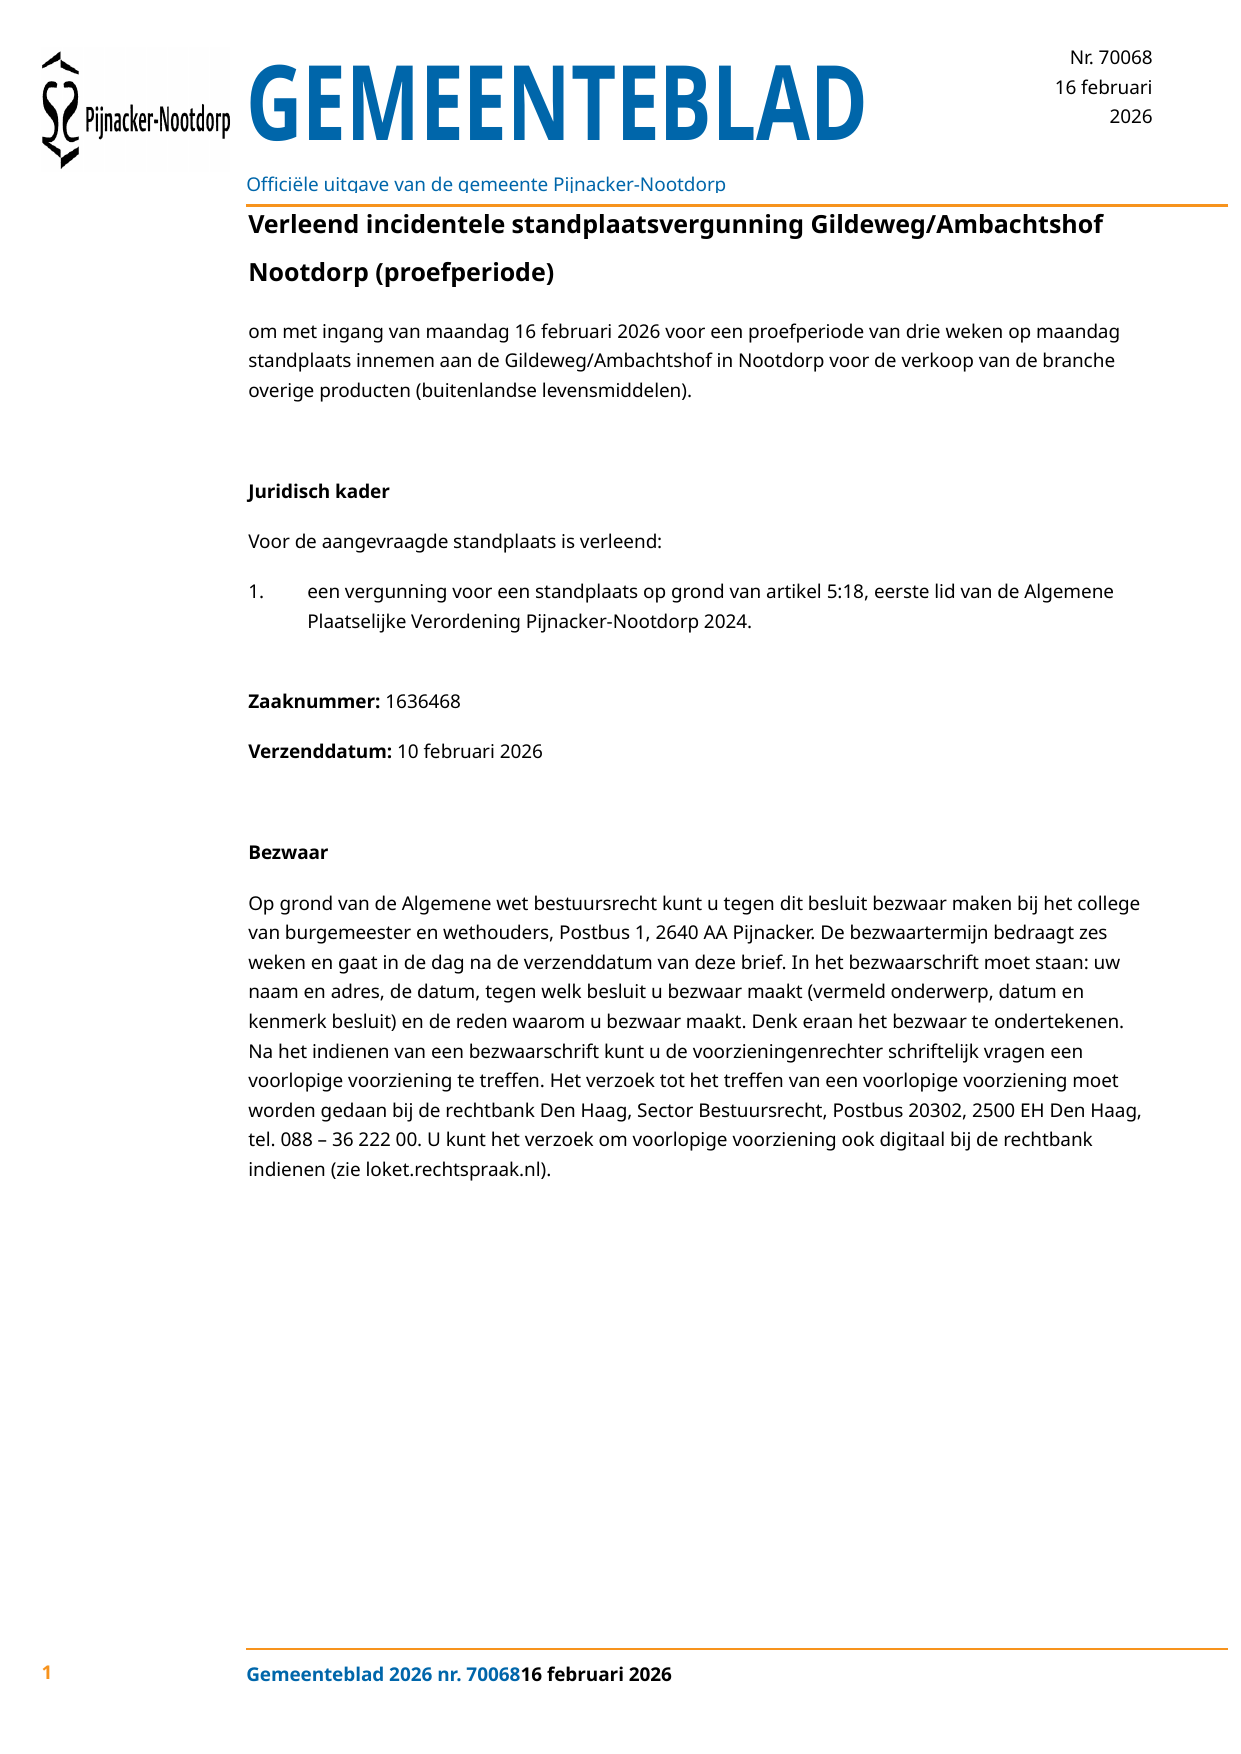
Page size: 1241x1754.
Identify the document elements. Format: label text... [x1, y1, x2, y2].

picture [41, 47, 231, 172]
text Verleend incidentele standplaatsvergunning Gildeweg/Ambachtshof Nootdorp (proefperiode) [248, 207, 1152, 288]
text om met ingang van maandag 16 februari 2026 voor een proefperiode van drie weken op maandag standplaats innemen aan de Gildeweg/Ambachtshof in Nootdorp voor de verkoop van de branche overige producten (buitenlandse levensmiddelen). [248, 318, 1152, 403]
list een vergunning voor een standplaats op grond van artikel 5:18, eerste lid van de Algemene Plaatselijke Verordening Pijnacker-Nootdorp 2024. [248, 579, 1152, 634]
text Verzenddatum: 10 februari 2026 [248, 739, 1152, 764]
text Op grond van de Algemene wet bestuursrecht kunt u tegen dit besluit bezwaar maken bij het college van burgemeester en wethouders, Postbus 1, 2640 AA Pijnacker. De bezwaartermijn bedraagt zes weken en gaat in de dag na de verzenddatum van deze brief. In het bezwaarschrift moet staan: uw naam en adres, de datum, tegen welk besluit u bezwaar maakt (vermeld onderwerp, datum en kenmerk besluit) en de reden waarom u bezwaar maakt. Denk eraan het bezwaar te ondertekenen. Na het indienen van een bezwaarschrift kunt u de voorzieningenrechter schriftelijk vragen een voorlopige voorziening te treffen. Het verzoek tot het treffen van een voorlopige voorziening moet worden gedaan bij de rechtbank Den Haag, Sector Bestuursrecht, Postbus 20302, 2500 EH Den Haag, tel. 088 – 36 222 00. U kunt het verzoek om voorlopige voorziening ook digitaal bij de rechtbank indienen (zie loket.rechtspraak.nl). [248, 890, 1152, 1182]
text Voor de aangevraagde standplaats is verleend: [248, 528, 1152, 554]
text Zaaknummer: 1636468 [248, 688, 1152, 714]
text Bezwaar [248, 839, 1152, 865]
text Juridisch kader [248, 478, 1152, 504]
